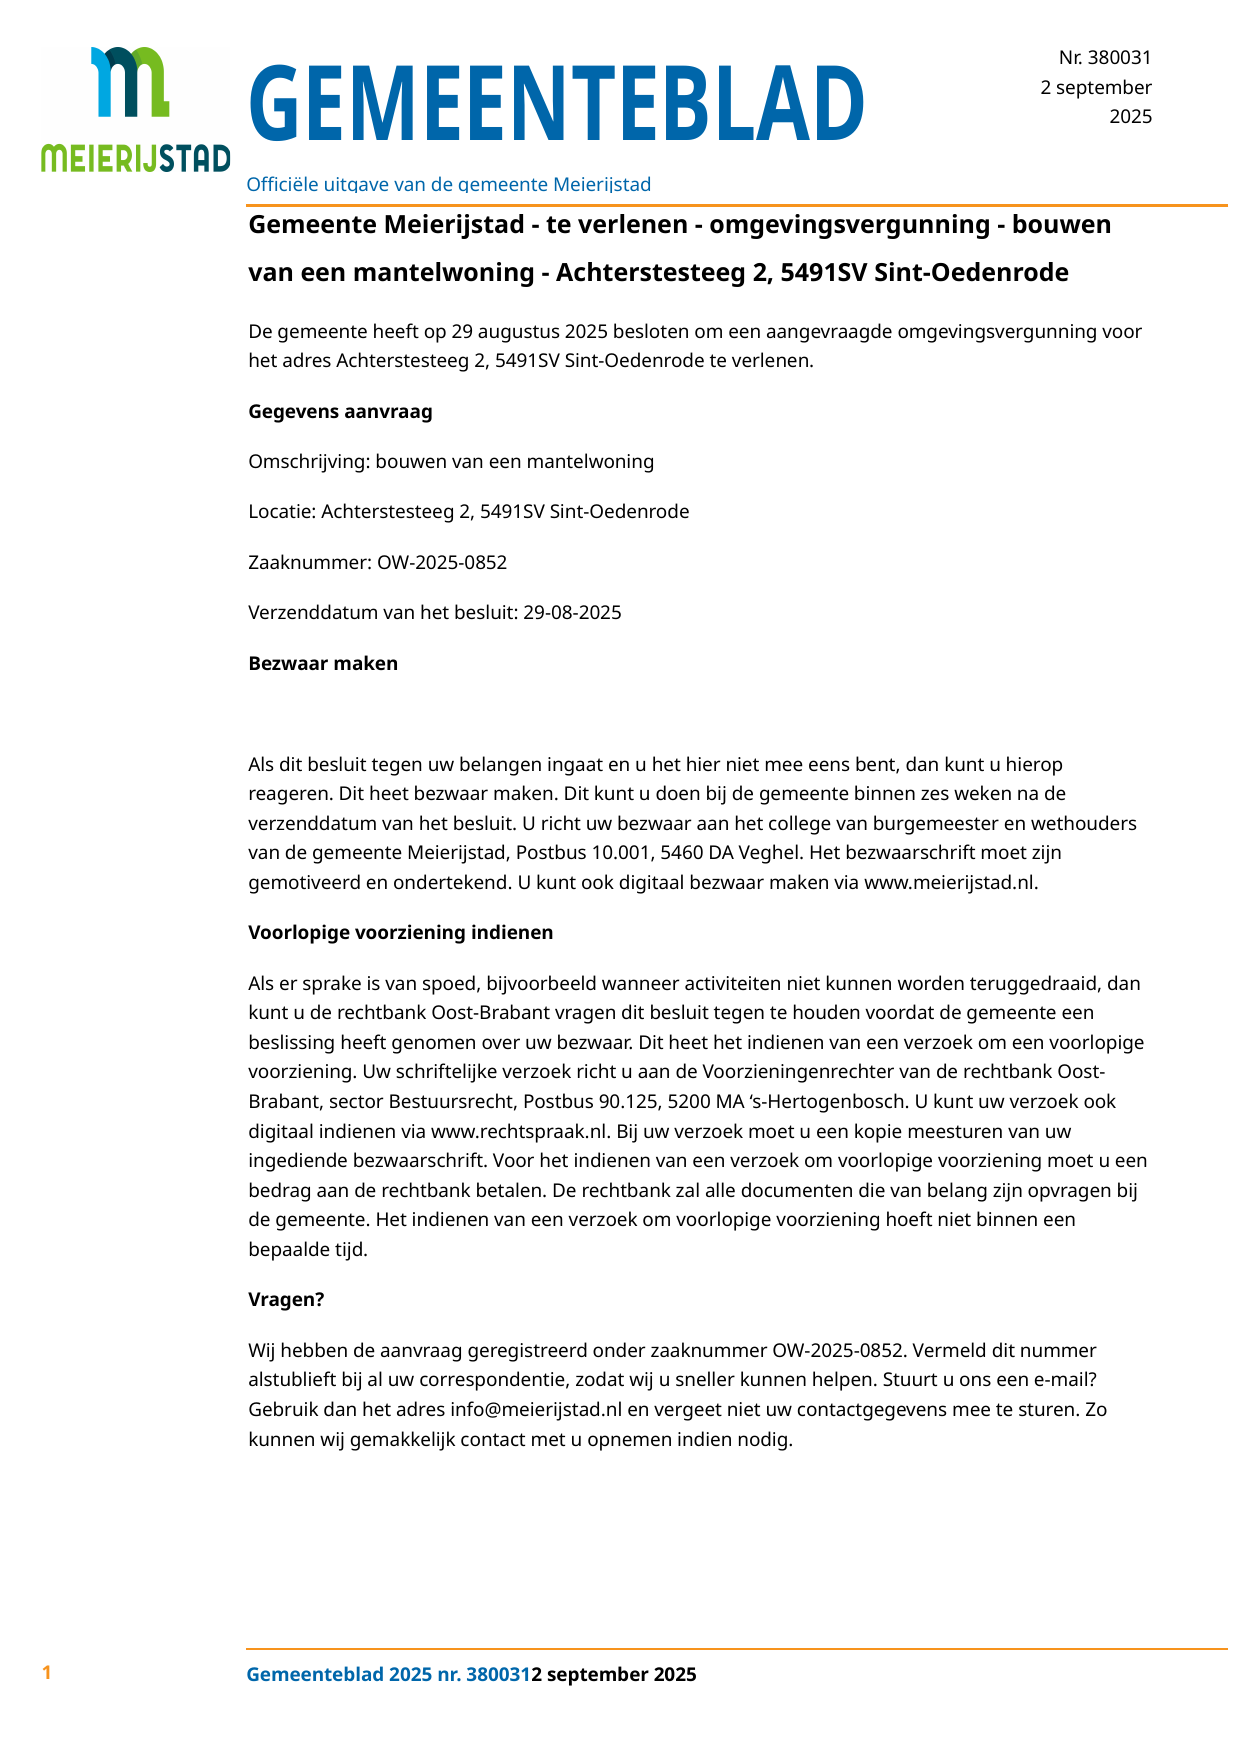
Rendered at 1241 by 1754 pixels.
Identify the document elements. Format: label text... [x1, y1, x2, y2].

text Als dit besluit tegen uw belangen ingaat en u het hier niet mee eens bent, dan kunt u hierop reageren. Dit heet bezwaar maken. Dit kunt u doen bij de gemeente binnen zes weken na de verzenddatum van het besluit. U richt uw bezwaar aan het college van burgemeester en wethouders van de gemeente Meierijstad, Postbus 10.001, 5460 DA Veghel. Het bezwaarschrift moet zijn gemotiveerd en ondertekend. U kunt ook digitaal bezwaar maken via www.meierijstad.nl. [248, 751, 1152, 895]
text Omschrijving: bouwen van een mantelwoning [248, 448, 1152, 474]
text Voorlopige voorziening indienen [248, 919, 1152, 945]
text Gegevens aanvraag [248, 398, 1152, 424]
text Wij hebben de aanvraag geregistreerd onder zaaknummer OW-2025-0852. Vermeld dit nummer alstublieft bij al uw correspondentie, zodat wij u sneller kunnen helpen. Stuurt u ons een e-mail? Gebruik dan het adres info@meierijstad.nl en vergeet niet uw contactgegevens mee te sturen. Zo kunnen wij gemakkelijk contact met u opnemen indien nodig. [248, 1337, 1152, 1452]
picture [41, 47, 231, 172]
text Gemeente Meierijstad - te verlenen - omgevingsvergunning - bouwen van een mantelwoning - Achterstesteeg 2, 5491SV Sint-Oedenrode [248, 207, 1152, 288]
text Verzenddatum van het besluit: 29-08-2025 [248, 599, 1152, 625]
text Locatie: Achterstesteeg 2, 5491SV Sint-Oedenrode [248, 499, 1152, 524]
text Zaaknummer: OW-2025-0852 [248, 549, 1152, 575]
text Als er sprake is van spoed, bijvoorbeeld wanneer activiteiten niet kunnen worden teruggedraaid, dan kunt u de rechtbank Oost-Brabant vragen dit besluit tegen te houden voordat de gemeente een beslissing heeft genomen over uw bezwaar. Dit heet het indienen van een verzoek om een voorlopige voorziening. Uw schriftelijke verzoek richt u aan de Voorzieningenrechter van de rechtbank Oost-Brabant, sector Bestuursrecht, Postbus 90.125, 5200 MA ‘s-Hertogenbosch. U kunt uw verzoek ook digitaal indienen via www.rechtspraak.nl. Bij uw verzoek moet u een kopie meesturen van uw ingediende bezwaarschrift. Voor het indienen van een verzoek om voorlopige voorziening moet u een bedrag aan de rechtbank betalen. De rechtbank zal alle documenten die van belang zijn opvragen bij de gemeente. Het indienen van een verzoek om voorlopige voorziening hoeft niet binnen een bepaalde tijd. [248, 970, 1152, 1262]
text Vragen? [248, 1287, 1152, 1312]
text Bezwaar maken [248, 650, 1152, 676]
text De gemeente heeft op 29 augustus 2025 besloten om een aangevraagde omgevingsvergunning voor het adres Achterstesteeg 2, 5491SV Sint-Oedenrode te verlenen. [248, 318, 1152, 373]
